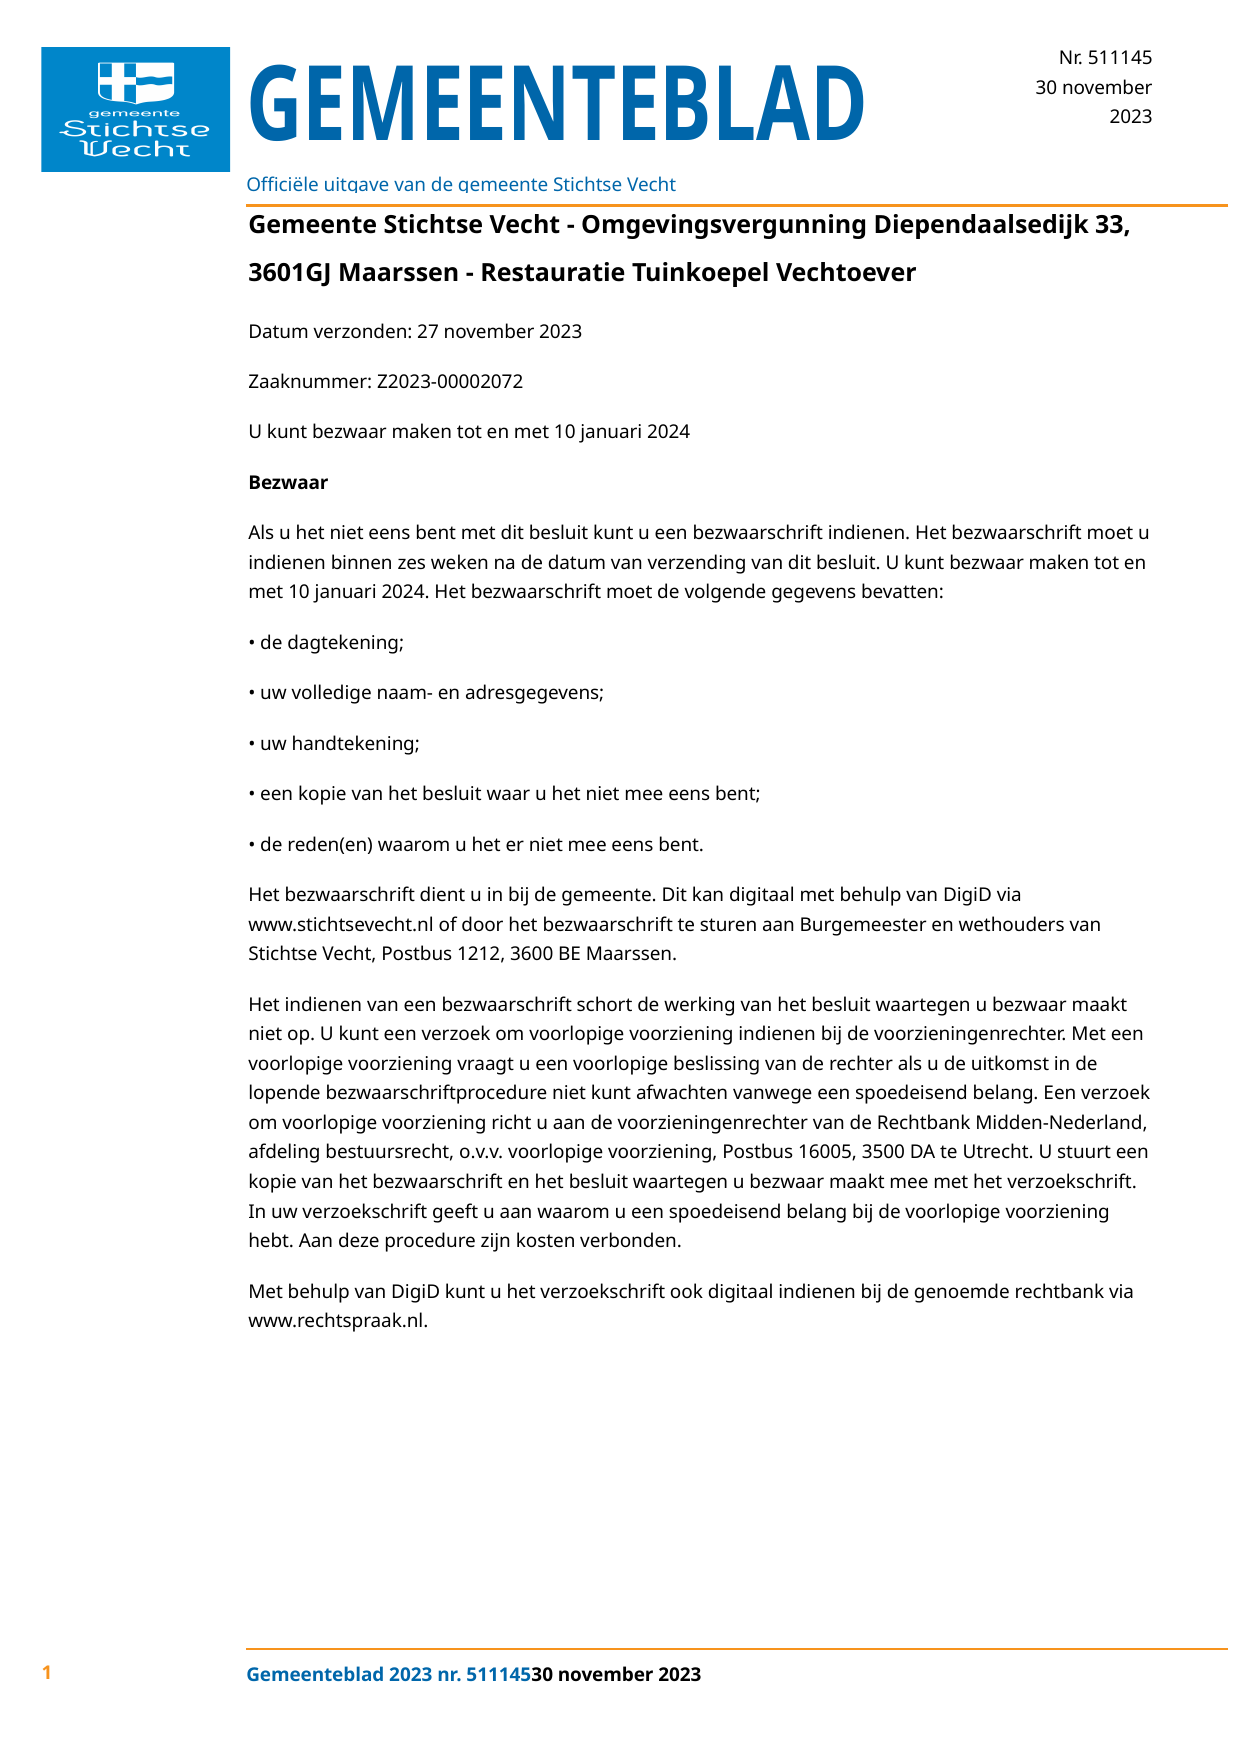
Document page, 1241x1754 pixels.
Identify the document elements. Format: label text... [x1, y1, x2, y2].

text • de reden(en) waarom u het er niet mee eens bent. [248, 831, 1152, 857]
text Gemeente Stichtse Vecht - Omgevingsvergunning Diependaalsedijk 33, 3601GJ Maarssen - Restauratie Tuinkoepel Vechtoever [248, 207, 1152, 288]
text • uw handtekening; [248, 730, 1152, 756]
text • een kopie van het besluit waar u het niet mee eens bent; [248, 780, 1152, 806]
text U kunt bezwaar maken tot en met 10 januari 2024 [248, 419, 1152, 444]
text • uw volledige naam- en adresgegevens; [248, 679, 1152, 705]
text Bezwaar [248, 469, 1152, 495]
text Als u het niet eens bent met dit besluit kunt u een bezwaarschrift indienen. Het bezwaarschrift moet u indienen binnen zes weken na de datum van verzending van dit besluit. U kunt bezwaar maken tot en met 10 januari 2024. Het bezwaarschrift moet de volgende gegevens bevatten: [248, 519, 1152, 604]
picture [99, 63, 135, 101]
text Het indienen van een bezwaarschrift schort de werking van het besluit waartegen u bezwaar maakt niet op. U kunt een verzoek om voorlopige voorziening indienen bij de voorzieningenrechter. Met een voorlopige voorziening vraagt u een voorlopige beslissing van de rechter als u de uitkomst in de lopende bezwaarschriftprocedure niet kunt afwachten vanwege een spoedeisend belang. Een verzoek om voorlopige voorziening richt u aan de voorzieningenrechter van de Rechtbank Midden-Nederland, afdeling bestuursrecht, o.v.v. voorlopige voorziening, Postbus 16005, 3500 DA te Utrecht. U stuurt een kopie van het bezwaarschrift en het besluit waartegen u bezwaar maakt mee met het verzoekschrift. In uw verzoekschrift geeft u aan waarom u een spoedeisend belang bij de voorlopige voorziening hebt. Aan deze procedure zijn kosten verbonden. [248, 991, 1152, 1253]
picture [137, 63, 174, 103]
text Het bezwaarschrift dient u in bij de gemeente. Dit kan digitaal met behulp van DigiD via www.stichtsevecht.nl of door het bezwaarschrift te sturen aan Burgemeester en wethouders van Stichtse Vecht, Postbus 1212, 3600 BE Maarssen. [248, 881, 1152, 966]
text • de dagtekening; [248, 629, 1152, 655]
text Zaaknummer: Z2023-00002072 [248, 368, 1152, 394]
text Met behulp van DigiD kunt u het verzoekschrift ook digitaal indienen bij de genoemde rechtbank via www.rechtspraak.nl. [248, 1278, 1152, 1333]
text Datum verzonden: 27 november 2023 [248, 318, 1152, 344]
